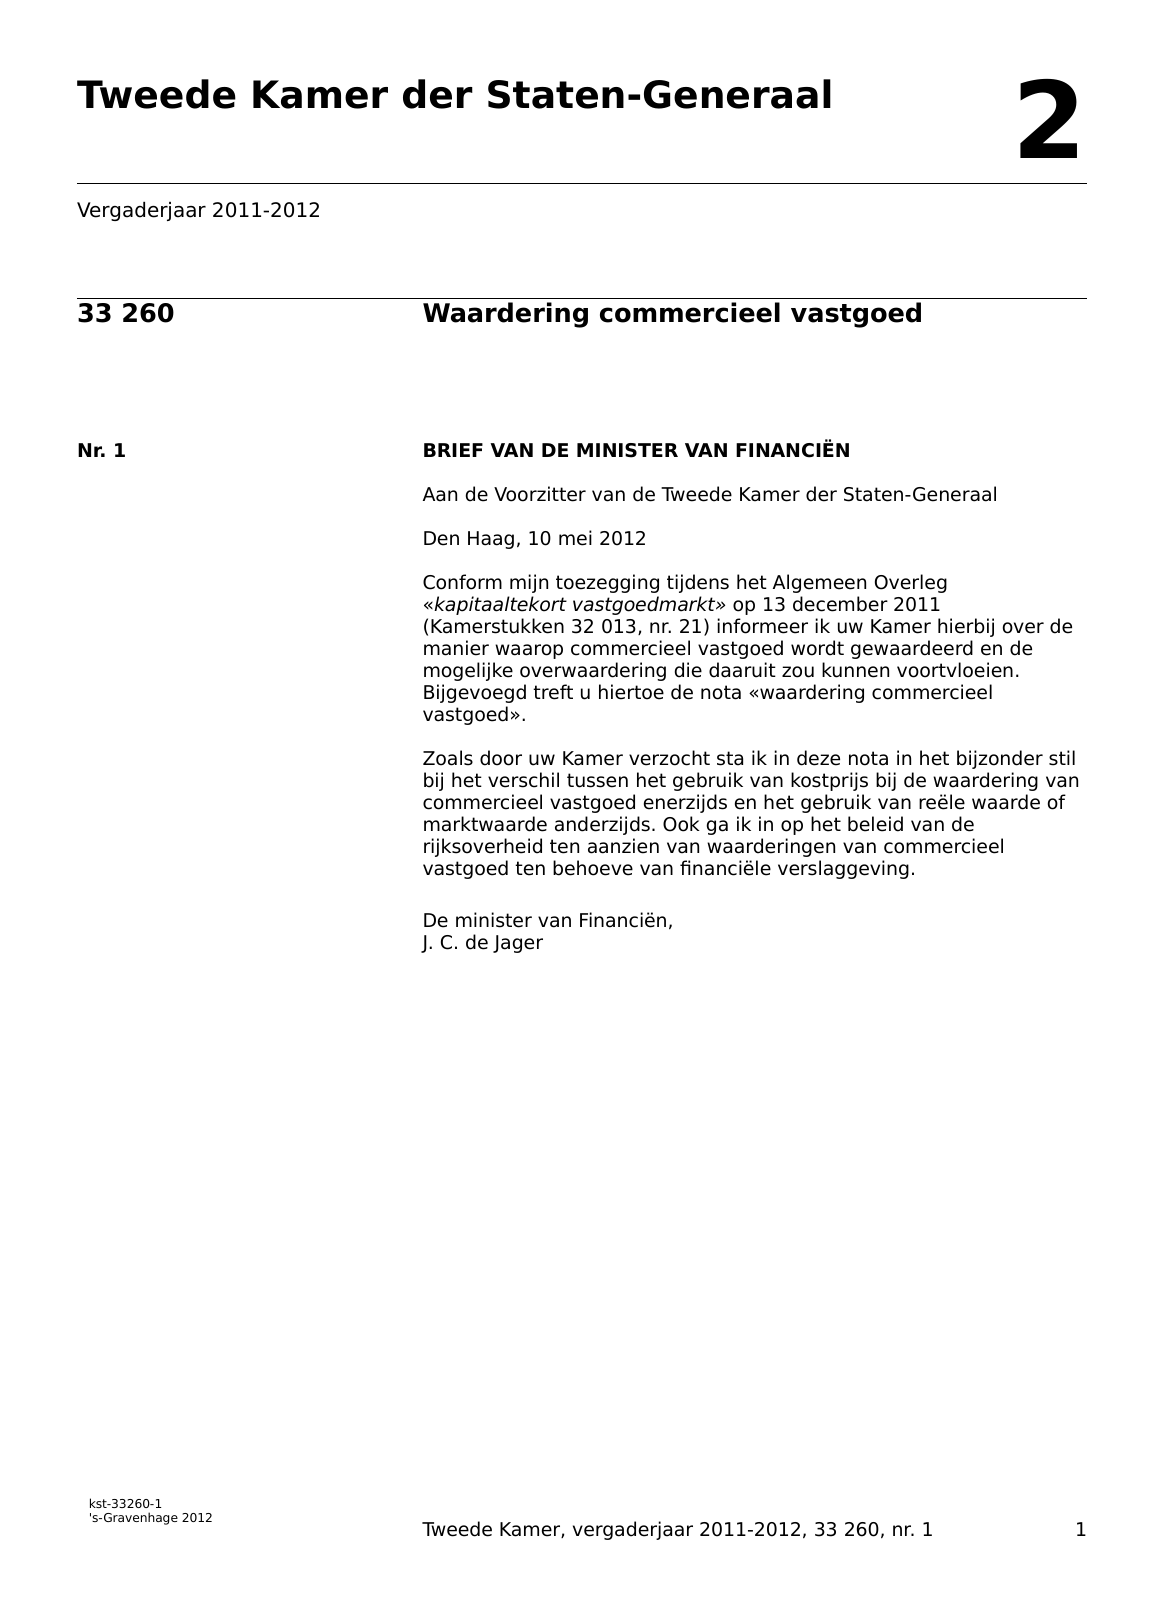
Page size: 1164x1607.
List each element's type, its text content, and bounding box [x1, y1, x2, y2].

text kst-33260-1 [88, 1497, 323, 1511]
text Aan de Voorzitter van de Tweede Kamer der Staten-Generaal [422, 484, 1087, 506]
subtitle 33 260 Waardering commercieel vastgoed [77, 299, 1087, 329]
table_cell Vergaderjaar 2011-2012 [77, 184, 1087, 298]
text 's-Gravenhage 2012 [88, 1511, 323, 1525]
table_header 2 [886, 59, 1087, 183]
text Conform mijn toezegging tijdens het Algemeen Overleg «kapitaaltekort vastgoedmarkt» op 13 december 2011 (Kamerstukken 32 013, nr. 21) informeer ik uw Kamer hierbij over de manier waarop commercieel vastgoed wordt gewaardeerd en de mogelijke overwaardering die daaruit zou kunnen voortvloeien. Bijgevoegd treft u hiertoe de nota «waardering commercieel vastgoed». [422, 572, 1087, 726]
table_header Tweede Kamer der Staten-Generaal [77, 59, 886, 183]
subtitle Nr. 1 BRIEF VAN DE MINISTER VAN FINANCIËN [77, 440, 1087, 462]
text De minister van Financiën, J. C. de Jager [422, 910, 1087, 954]
text Den Haag, 10 mei 2012 [422, 528, 1087, 550]
text Zoals door uw Kamer verzocht sta ik in deze nota in het bijzonder stil bij het verschil tussen het gebruik van kostprijs bij de waardering van commercieel vastgoed enerzijds en het gebruik van reële waarde of marktwaarde anderzijds. Ook ga ik in op het beleid van de rijksoverheid ten aanzien van waarderingen van commercieel vastgoed ten behoeve van financiële verslaggeving. [422, 748, 1087, 880]
